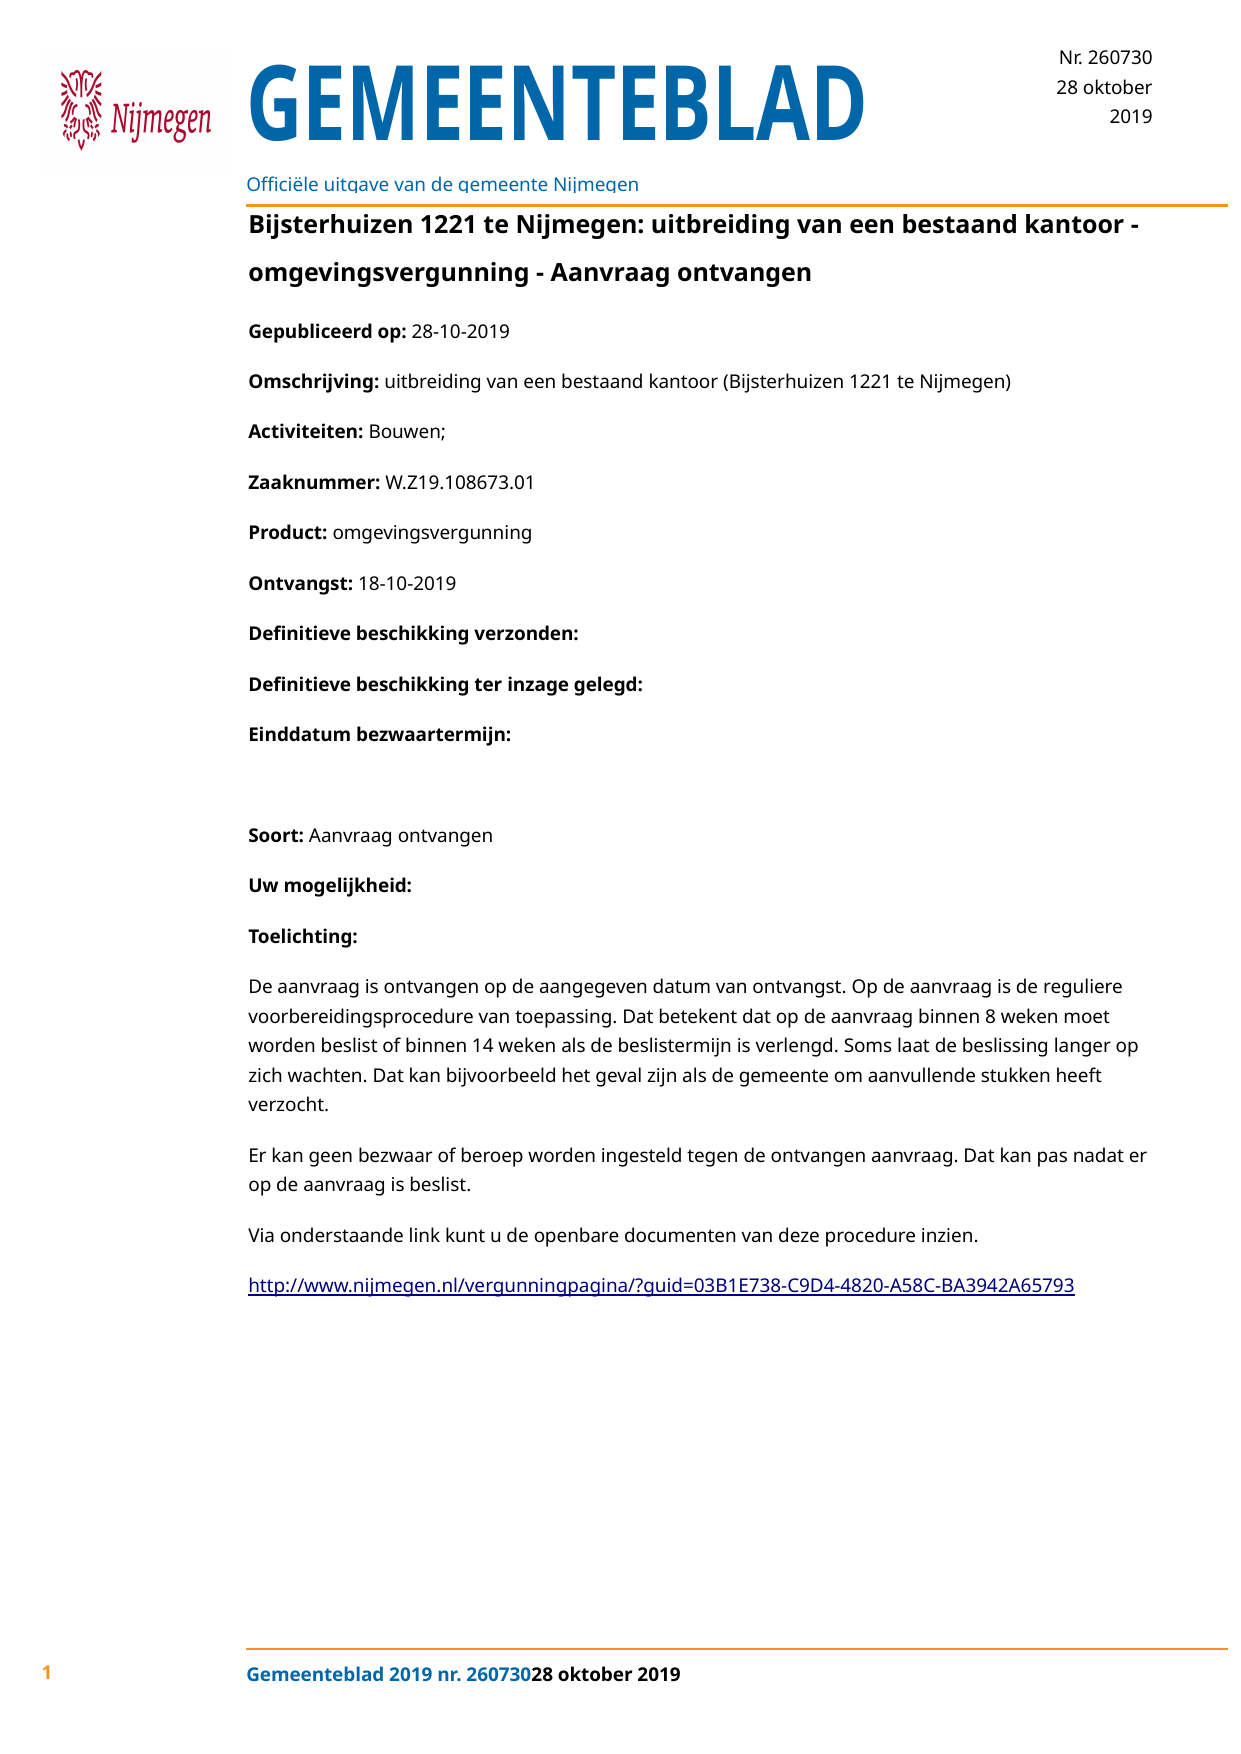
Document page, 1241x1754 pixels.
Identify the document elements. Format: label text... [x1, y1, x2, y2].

text Zaaknummer: W.Z19.108673.01 [248, 469, 1152, 495]
text Omschrijving: uitbreiding van een bestaand kantoor (Bijsterhuizen 1221 te Nijmegen) [248, 368, 1152, 394]
text Activiteiten: Bouwen; [248, 419, 1152, 444]
text Definitieve beschikking verzonden: [248, 620, 1152, 646]
text Soort: Aanvraag ontvangen [248, 822, 1152, 848]
text Einddatum bezwaartermijn: [248, 721, 1152, 747]
text Definitieve beschikking ter inzage gelegd: [248, 671, 1152, 697]
text De aanvraag is ontvangen op de aangegeven datum van ontvangst. Op de aanvraag is de reguliere voorbereidingsprocedure van toepassing. Dat betekent dat op de aanvraag binnen 8 weken moet worden beslist of binnen 14 weken als de beslistermijn is verlengd. Soms laat de beslissing langer op zich wachten. Dat kan bijvoorbeeld het geval zijn als de gemeente om aanvullende stukken heeft verzocht. [248, 973, 1152, 1117]
text Product: omgevingsvergunning [248, 519, 1152, 545]
text http://www.nijmegen.nl/vergunningpagina/?guid=03B1E738-C9D4-4820-A58C-BA3942A65793 [248, 1272, 1152, 1298]
picture [41, 47, 231, 172]
text Bijsterhuizen 1221 te Nijmegen: uitbreiding van een bestaand kantoor - omgevingsvergunning - Aanvraag ontvangen [248, 207, 1152, 288]
text Gepubliceerd op: 28-10-2019 [248, 318, 1152, 344]
text Uw mogelijkheid: [248, 872, 1152, 898]
text Toelichting: [248, 923, 1152, 949]
text Ontvangst: 18-10-2019 [248, 570, 1152, 596]
text Via onderstaande link kunt u de openbare documenten van deze procedure inzien. [248, 1222, 1152, 1248]
text Er kan geen bezwaar of beroep worden ingesteld tegen de ontvangen aanvraag. Dat kan pas nadat er op de aanvraag is beslist. [248, 1142, 1152, 1197]
